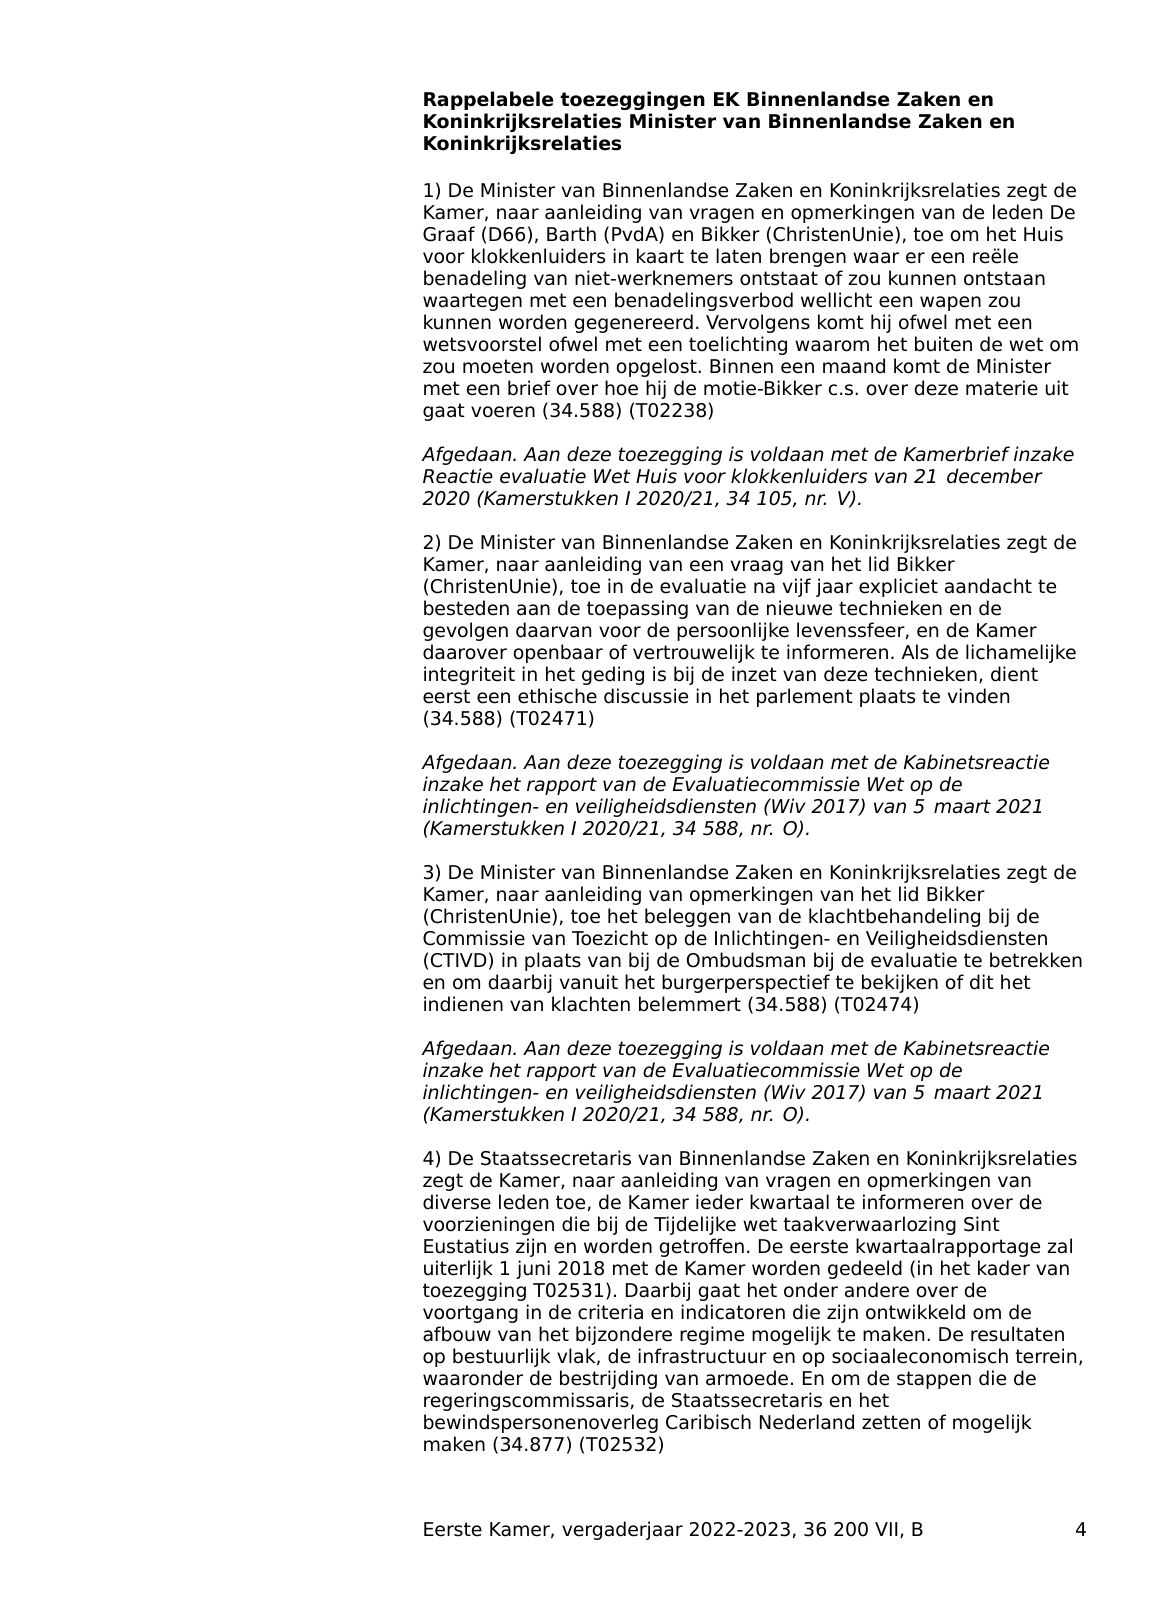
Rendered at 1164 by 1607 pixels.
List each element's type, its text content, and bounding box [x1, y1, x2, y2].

text Afgedaan. Aan deze toezegging is voldaan met de Kamerbrief inzake Reactie evaluatie Wet Huis voor klokkenluiders van 21 december 2020 (Kamerstukken I 2020/21, 34 105, nr. V). [422, 444, 1087, 510]
text 2) De Minister van Binnenlandse Zaken en Koninkrijksrelaties zegt de Kamer, naar aanleiding van een vraag van het lid Bikker (ChristenUnie), toe in de evaluatie na vijf jaar expliciet aandacht te besteden aan de toepassing van de nieuwe technieken en de gevolgen daarvan voor de persoonlijke levenssfeer, en de Kamer daarover openbaar of vertrouwelijk te informeren. Als de lichamelijke integriteit in het geding is bij de inzet van deze technieken, dient eerst een ethische discussie in het parlement plaats te vinden (34.588) (T02471) [422, 532, 1087, 730]
subtitle Rappelabele toezeggingen EK Binnenlandse Zaken en Koninkrijksrelaties Minister van Binnenlandse Zaken en Koninkrijksrelaties [422, 89, 1087, 155]
text 3) De Minister van Binnenlandse Zaken en Koninkrijksrelaties zegt de Kamer, naar aanleiding van opmerkingen van het lid Bikker (ChristenUnie), toe het beleggen van de klachtbehandeling bij de Commissie van Toezicht op de Inlichtingen- en Veiligheidsdiensten (CTIVD) in plaats van bij de Ombudsman bij de evaluatie te betrekken en om daarbij vanuit het burgerperspectief te bekijken of dit het indienen van klachten belemmert (34.588) (T02474) [422, 862, 1087, 1016]
text Afgedaan. Aan deze toezegging is voldaan met de Kabinetsreactie inzake het rapport van de Evaluatiecommissie Wet op de inlichtingen- en veiligheidsdiensten (Wiv 2017) van 5 maart 2021 (Kamerstukken I 2020/21, 34 588, nr. O). [422, 752, 1087, 840]
text 1) De Minister van Binnenlandse Zaken en Koninkrijksrelaties zegt de Kamer, naar aanleiding van vragen en opmerkingen van de leden De Graaf (D66), Barth (PvdA) en Bikker (ChristenUnie), toe om het Huis voor klokkenluiders in kaart te laten brengen waar er een reële benadeling van niet-werknemers ontstaat of zou kunnen ontstaan waartegen met een benadelingsverbod wellicht een wapen zou kunnen worden gegenereerd. Vervolgens komt hij ofwel met een wetsvoorstel ofwel met een toelichting waarom het buiten de wet om zou moeten worden opgelost. Binnen een maand komt de Minister met een brief over hoe hij de motie-Bikker c.s. over deze materie uit gaat voeren (34.588) (T02238) [422, 180, 1087, 422]
text Afgedaan. Aan deze toezegging is voldaan met de Kabinetsreactie inzake het rapport van de Evaluatiecommissie Wet op de inlichtingen- en veiligheidsdiensten (Wiv 2017) van 5 maart 2021 (Kamerstukken I 2020/21, 34 588, nr. O). [422, 1038, 1087, 1126]
text 4) De Staatssecretaris van Binnenlandse Zaken en Koninkrijksrelaties zegt de Kamer, naar aanleiding van vragen en opmerkingen van diverse leden toe, de Kamer ieder kwartaal te informeren over de voorzieningen die bij de Tijdelijke wet taakverwaarlozing Sint Eustatius zijn en worden getroffen. De eerste kwartaalrapportage zal uiterlijk 1 juni 2018 met de Kamer worden gedeeld (in het kader van toezegging T02531). Daarbij gaat het onder andere over de voortgang in de criteria en indicatoren die zijn ontwikkeld om de afbouw van het bijzondere regime mogelijk te maken. De resultaten op bestuurlijk vlak, de infrastructuur en op sociaaleconomisch terrein, waaronder de bestrijding van armoede. En om de stappen die de regeringscommissaris, de Staatssecretaris en het bewindspersonenoverleg Caribisch Nederland zetten of mogelijk maken (34.877) (T02532) [422, 1148, 1087, 1456]
